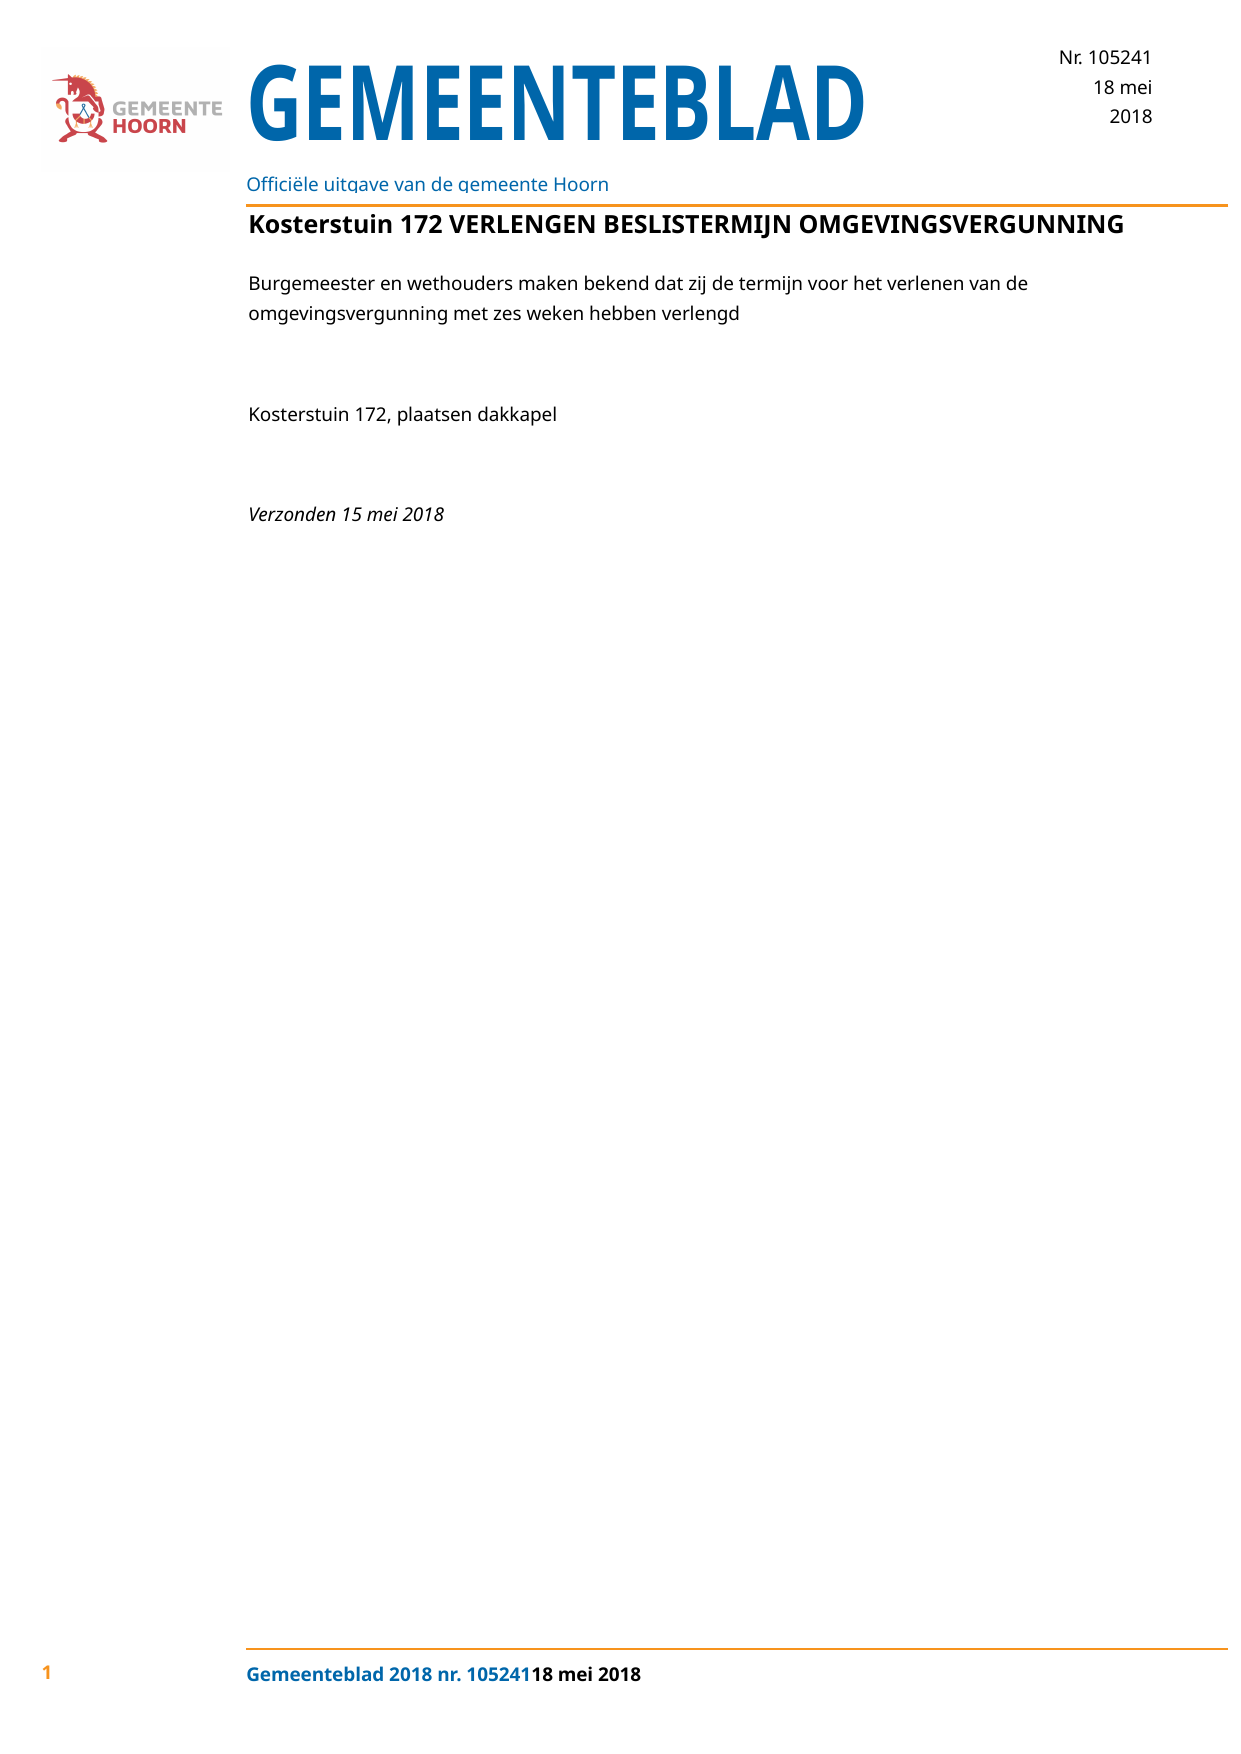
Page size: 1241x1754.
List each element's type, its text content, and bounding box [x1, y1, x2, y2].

picture [41, 47, 231, 172]
text Verzonden 15 mei 2018 [248, 502, 1152, 527]
text Kosterstuin 172, plaatsen dakkapel [248, 401, 1152, 426]
text Kosterstuin 172 VERLENGEN BESLISTERMIJN OMGEVINGSVERGUNNING [248, 207, 1152, 241]
text Burgemeester en wethouders maken bekend dat zij de termijn voor het verlenen van de omgevingsvergunning met zes weken hebben verlengd [248, 270, 1152, 326]
